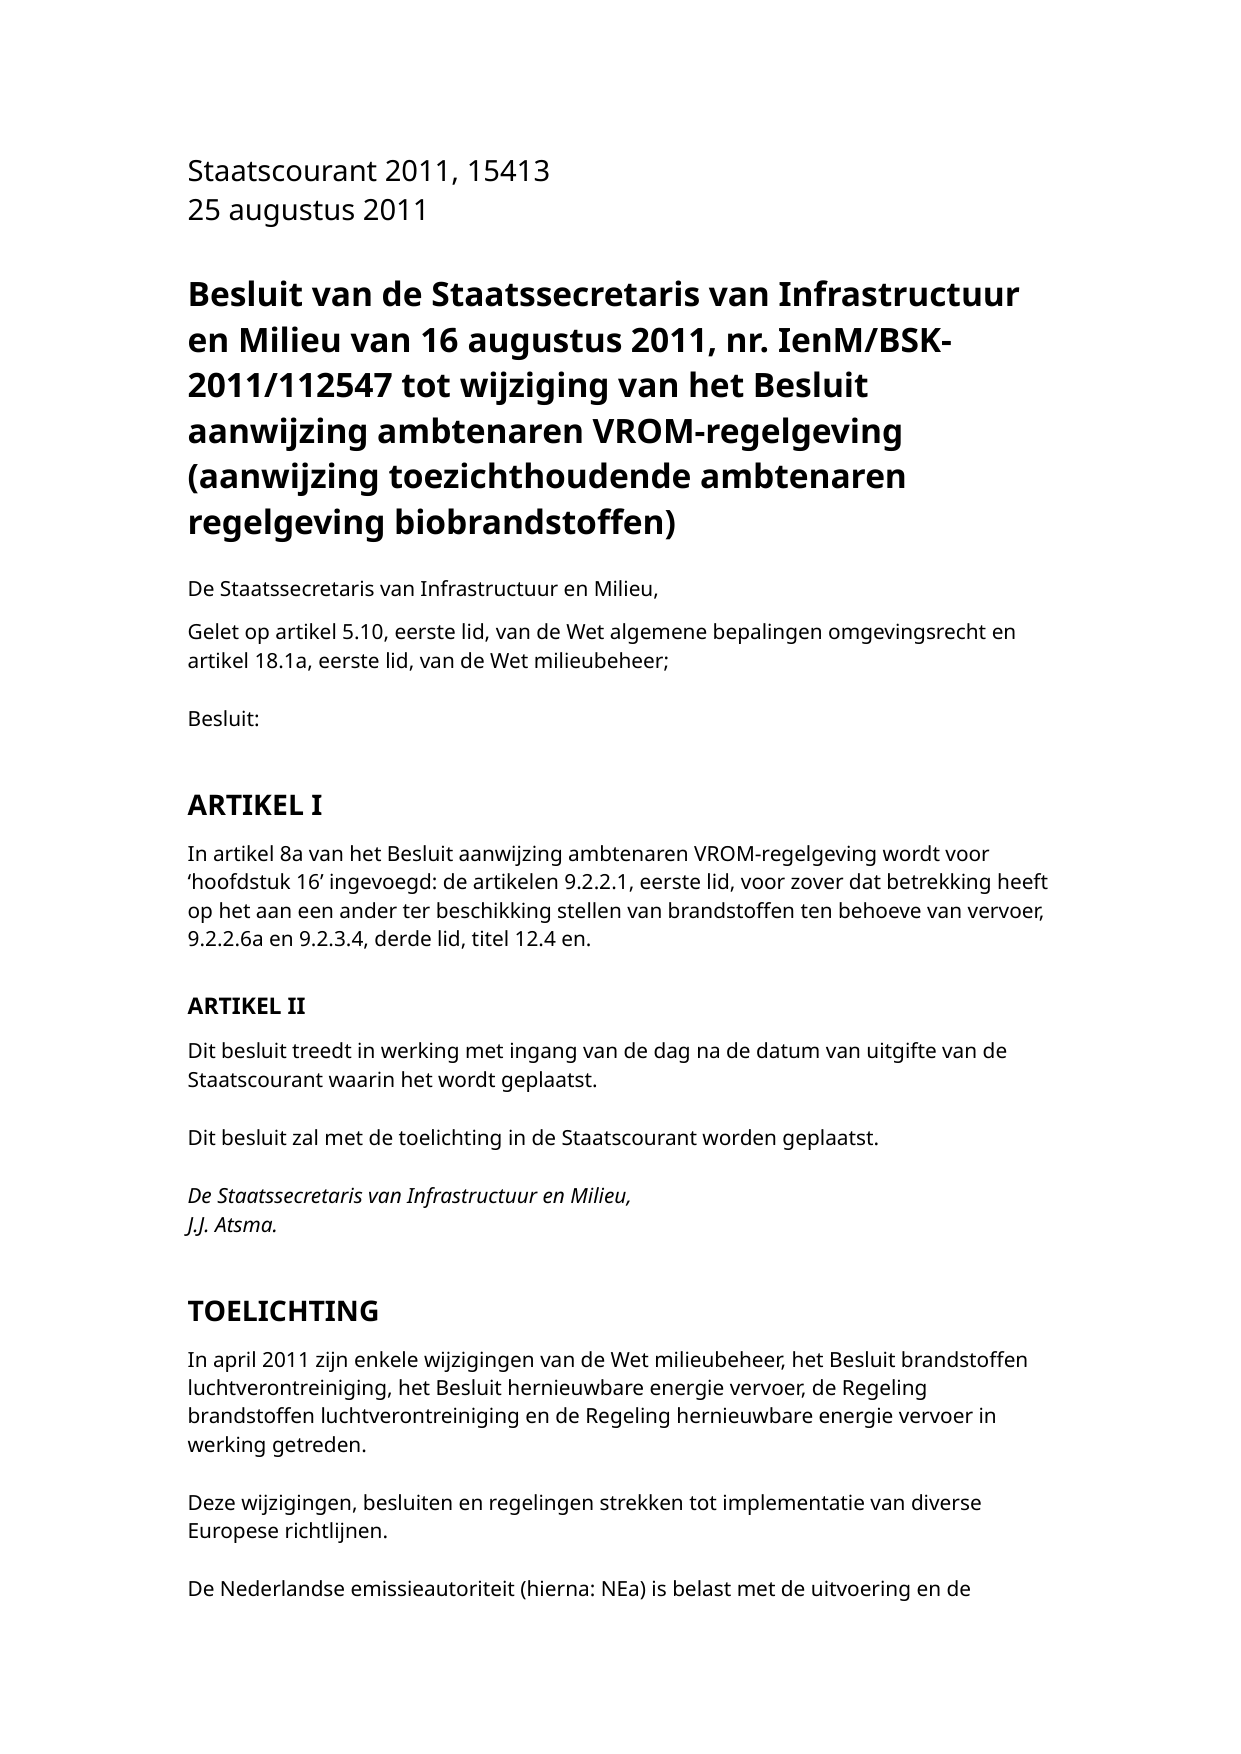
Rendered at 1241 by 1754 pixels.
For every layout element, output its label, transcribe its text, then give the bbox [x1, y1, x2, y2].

text De Staatssecretaris van Infrastructuur en Milieu, [187, 574, 1053, 602]
text Staatscourant 2011, 15413 [187, 150, 1053, 190]
text De Nederlandse emissieautoriteit (hierna: NEa) is belast met de uitvoering en de [187, 1574, 1053, 1603]
subtitle Besluit van de Staatssecretaris van Infrastructuur en Milieu van 16 augustus 2011, nr. IenM/BSK-2011/112547 tot wijziging van het Besluit aanwijzing ambtenaren VROM-regelgeving (aanwijzing toezichthoudende ambtenaren regelgeving biobrandstoffen) [187, 271, 1053, 544]
text Besluit: [187, 704, 1053, 733]
text 25 augustus 2011 [187, 190, 1053, 229]
text J.J. Atsma. [187, 1210, 1053, 1238]
subtitle ARTIKEL I [187, 785, 1053, 824]
text Gelet op artikel 5.10, eerste lid, van de Wet algemene bepalingen omgevingsrecht en artikel 18.1a, eerste lid, van de Wet milieubeheer; [187, 617, 1053, 674]
text De Staatssecretaris van Infrastructuur en Milieu, [187, 1182, 1053, 1210]
subtitle TOELICHTING [187, 1291, 1053, 1330]
subtitle ARTIKEL II [187, 990, 1053, 1021]
text Dit besluit zal met de toelichting in de Staatscourant worden geplaatst. [187, 1123, 1053, 1152]
text In april 2011 zijn enkele wijzigingen van de Wet milieubeheer, het Besluit brandstoffen luchtverontreiniging, het Besluit hernieuwbare energie vervoer, de Regeling brandstoffen luchtverontreiniging en de Regeling hernieuwbare energie vervoer in werking getreden. [187, 1345, 1053, 1458]
text Dit besluit treedt in werking met ingang van de dag na de datum van uitgifte van de Staatscourant waarin het wordt geplaatst. [187, 1036, 1053, 1093]
text In artikel 8a van het Besluit aanwijzing ambtenaren VROM-regelgeving wordt voor ‘hoofdstuk 16’ ingevoegd: de artikelen 9.2.2.1, eerste lid, voor zover dat betrekking heeft op het aan een ander ter beschikking stellen van brandstoffen ten behoeve van vervoer, 9.2.2.6a en 9.2.3.4, derde lid, titel 12.4 en. [187, 839, 1053, 953]
text Deze wijzigingen, besluiten en regelingen strekken tot implementatie van diverse Europese richtlijnen. [187, 1488, 1053, 1545]
